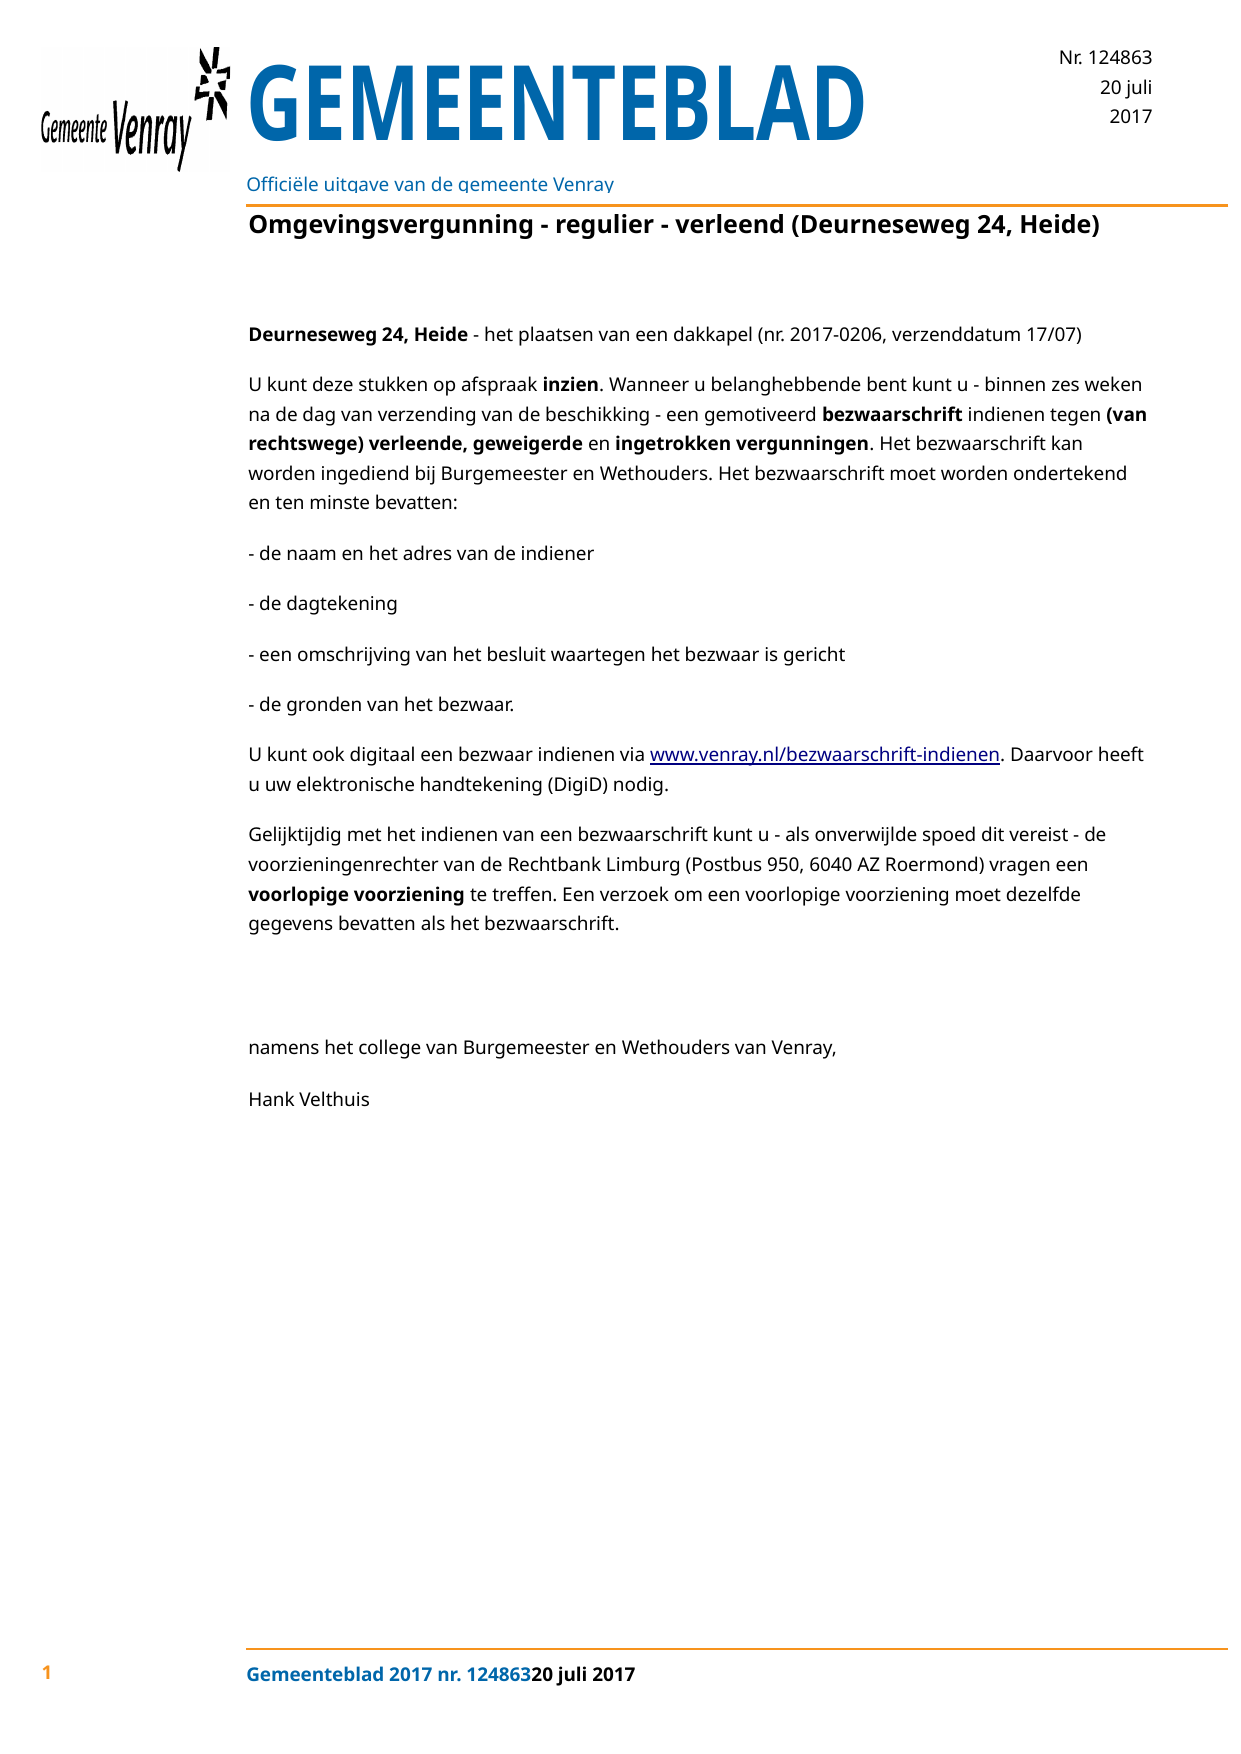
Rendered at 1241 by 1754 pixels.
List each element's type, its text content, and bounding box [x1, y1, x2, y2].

text U kunt ook digitaal een bezwaar indienen via www.venray.nl/bezwaarschrift-indienen. Daarvoor heeft u uw elektronische handtekening (DigiD) nodig. [248, 742, 1152, 797]
text - een omschrijving van het besluit waartegen het bezwaar is gericht [248, 641, 1152, 666]
text Deurneseweg 24, Heide - het plaatsen van een dakkapel (nr. 2017-0206, verzenddatum 17/07) [248, 321, 1152, 346]
text - de naam en het adres van de indiener [248, 540, 1152, 566]
text Hank Velthuis [248, 1086, 1152, 1111]
picture [41, 47, 231, 172]
text U kunt deze stukken op afspraak inzien. Wanneer u belanghebbende bent kunt u - binnen zes weken na de dag van verzending van de beschikking - een gemotiveerd bezwaarschrift indienen tegen (van rechtswege) verleende, geweigerde en ingetrokken vergunningen. Het bezwaarschrift kan worden ingediend bij Burgemeester en Wethouders. Het bezwaarschrift moet worden ondertekend en ten minste bevatten: [248, 371, 1152, 515]
text Omgevingsvergunning - regulier - verleend (Deurneseweg 24, Heide) [248, 207, 1152, 241]
text - de gronden van het bezwaar. [248, 691, 1152, 717]
text - de dagtekening [248, 590, 1152, 616]
text namens het college van Burgemeester en Wethouders van Venray, [248, 1034, 1152, 1060]
text Gelijktijdig met het indienen van een bezwaarschrift kunt u - als onverwijlde spoed dit vereist - de voorzieningenrechter van de Rechtbank Limburg (Postbus 950, 6040 AZ Roermond) vragen een voorlopige voorziening te treffen. Een verzoek om een voorlopige voorziening moet dezelfde gegevens bevatten als het bezwaarschrift. [248, 822, 1152, 936]
